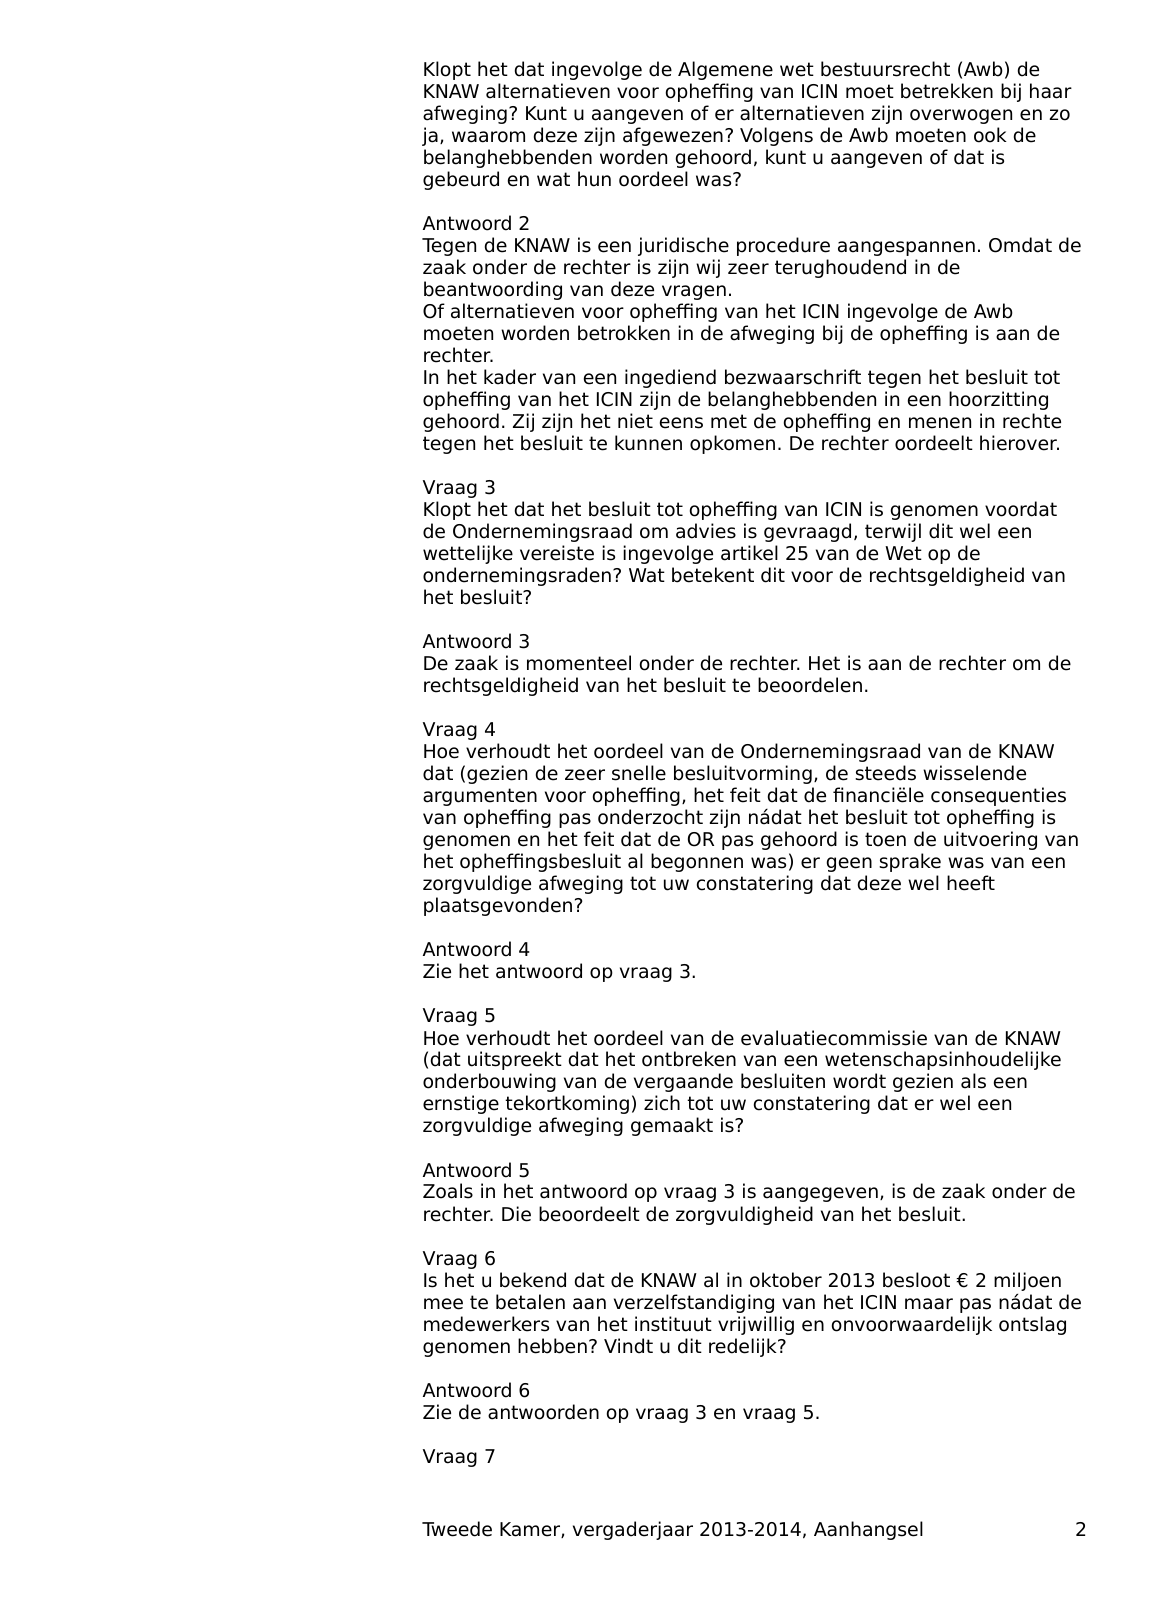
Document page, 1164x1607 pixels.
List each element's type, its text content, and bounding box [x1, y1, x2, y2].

text Zoals in het antwoord op vraag 3 is aangegeven, is de zaak onder de rechter. Die beoordeelt de zorgvuldigheid van het besluit. [422, 1181, 1087, 1225]
text Vraag 4 [422, 719, 1087, 741]
text Vraag 6 [422, 1248, 1087, 1269]
text Antwoord 4 [422, 939, 1087, 961]
text Zie het antwoord op vraag 3. [422, 961, 1087, 983]
text Zie de antwoorden op vraag 3 en vraag 5. [422, 1402, 1087, 1424]
text Antwoord 5 [422, 1159, 1087, 1181]
text Vraag 3 [422, 477, 1087, 499]
text Antwoord 2 [422, 213, 1087, 235]
text Antwoord 6 [422, 1380, 1087, 1402]
text De zaak is momenteel onder de rechter. Het is aan de rechter om de rechtsgeldigheid van het besluit te beoordelen. [422, 653, 1087, 697]
text Vraag 5 [422, 1005, 1087, 1027]
text In het kader van een ingediend bezwaarschrift tegen het besluit tot opheffing van het ICIN zijn de belanghebbenden in een hoorzitting gehoord. Zij zijn het niet eens met de opheffing en menen in rechte tegen het besluit te kunnen opkomen. De rechter oordeelt hierover. [422, 367, 1087, 455]
text Klopt het dat ingevolge de Algemene wet bestuursrecht (Awb) de KNAW alternatieven voor opheffing van ICIN moet betrekken bij haar afweging? Kunt u aangeven of er alternatieven zijn overwogen en zo ja, waarom deze zijn afgewezen? Volgens de Awb moeten ook de belanghebbenden worden gehoord, kunt u aangeven of dat is gebeurd en wat hun oordeel was? [422, 59, 1087, 191]
text Of alternatieven voor opheffing van het ICIN ingevolge de Awb moeten worden betrokken in de afweging bij de opheffing is aan de rechter. [422, 301, 1087, 367]
text Tegen de KNAW is een juridische procedure aangespannen. Omdat de zaak onder de rechter is zijn wij zeer terughoudend in de beantwoording van deze vragen. [422, 235, 1087, 301]
text Vraag 7 [422, 1446, 1087, 1468]
text Hoe verhoudt het oordeel van de Ondernemingsraad van de KNAW dat (gezien de zeer snelle besluitvorming, de steeds wisselende argumenten voor opheffing, het feit dat de financiële consequenties van opheffing pas onderzocht zijn nádat het besluit tot opheffing is genomen en het feit dat de OR pas gehoord is toen de uitvoering van het opheffingsbesluit al begonnen was) er geen sprake was van een zorgvuldige afweging tot uw constatering dat deze wel heeft plaatsgevonden? [422, 741, 1087, 917]
text Antwoord 3 [422, 631, 1087, 653]
text Is het u bekend dat de KNAW al in oktober 2013 besloot € 2 miljoen mee te betalen aan verzelfstandiging van het ICIN maar pas nádat de medewerkers van het instituut vrijwillig en onvoorwaardelijk ontslag genomen hebben? Vindt u dit redelijk? [422, 1269, 1087, 1357]
text Hoe verhoudt het oordeel van de evaluatiecommissie van de KNAW (dat uitspreekt dat het ontbreken van een wetenschapsinhoudelijke onderbouwing van de vergaande besluiten wordt gezien als een ernstige tekortkoming) zich tot uw constatering dat er wel een zorgvuldige afweging gemaakt is? [422, 1027, 1087, 1137]
text Klopt het dat het besluit tot opheffing van ICIN is genomen voordat de Ondernemingsraad om advies is gevraagd, terwijl dit wel een wettelijke vereiste is ingevolge artikel 25 van de Wet op de ondernemingsraden? Wat betekent dit voor de rechtsgeldigheid van het besluit? [422, 499, 1087, 609]
